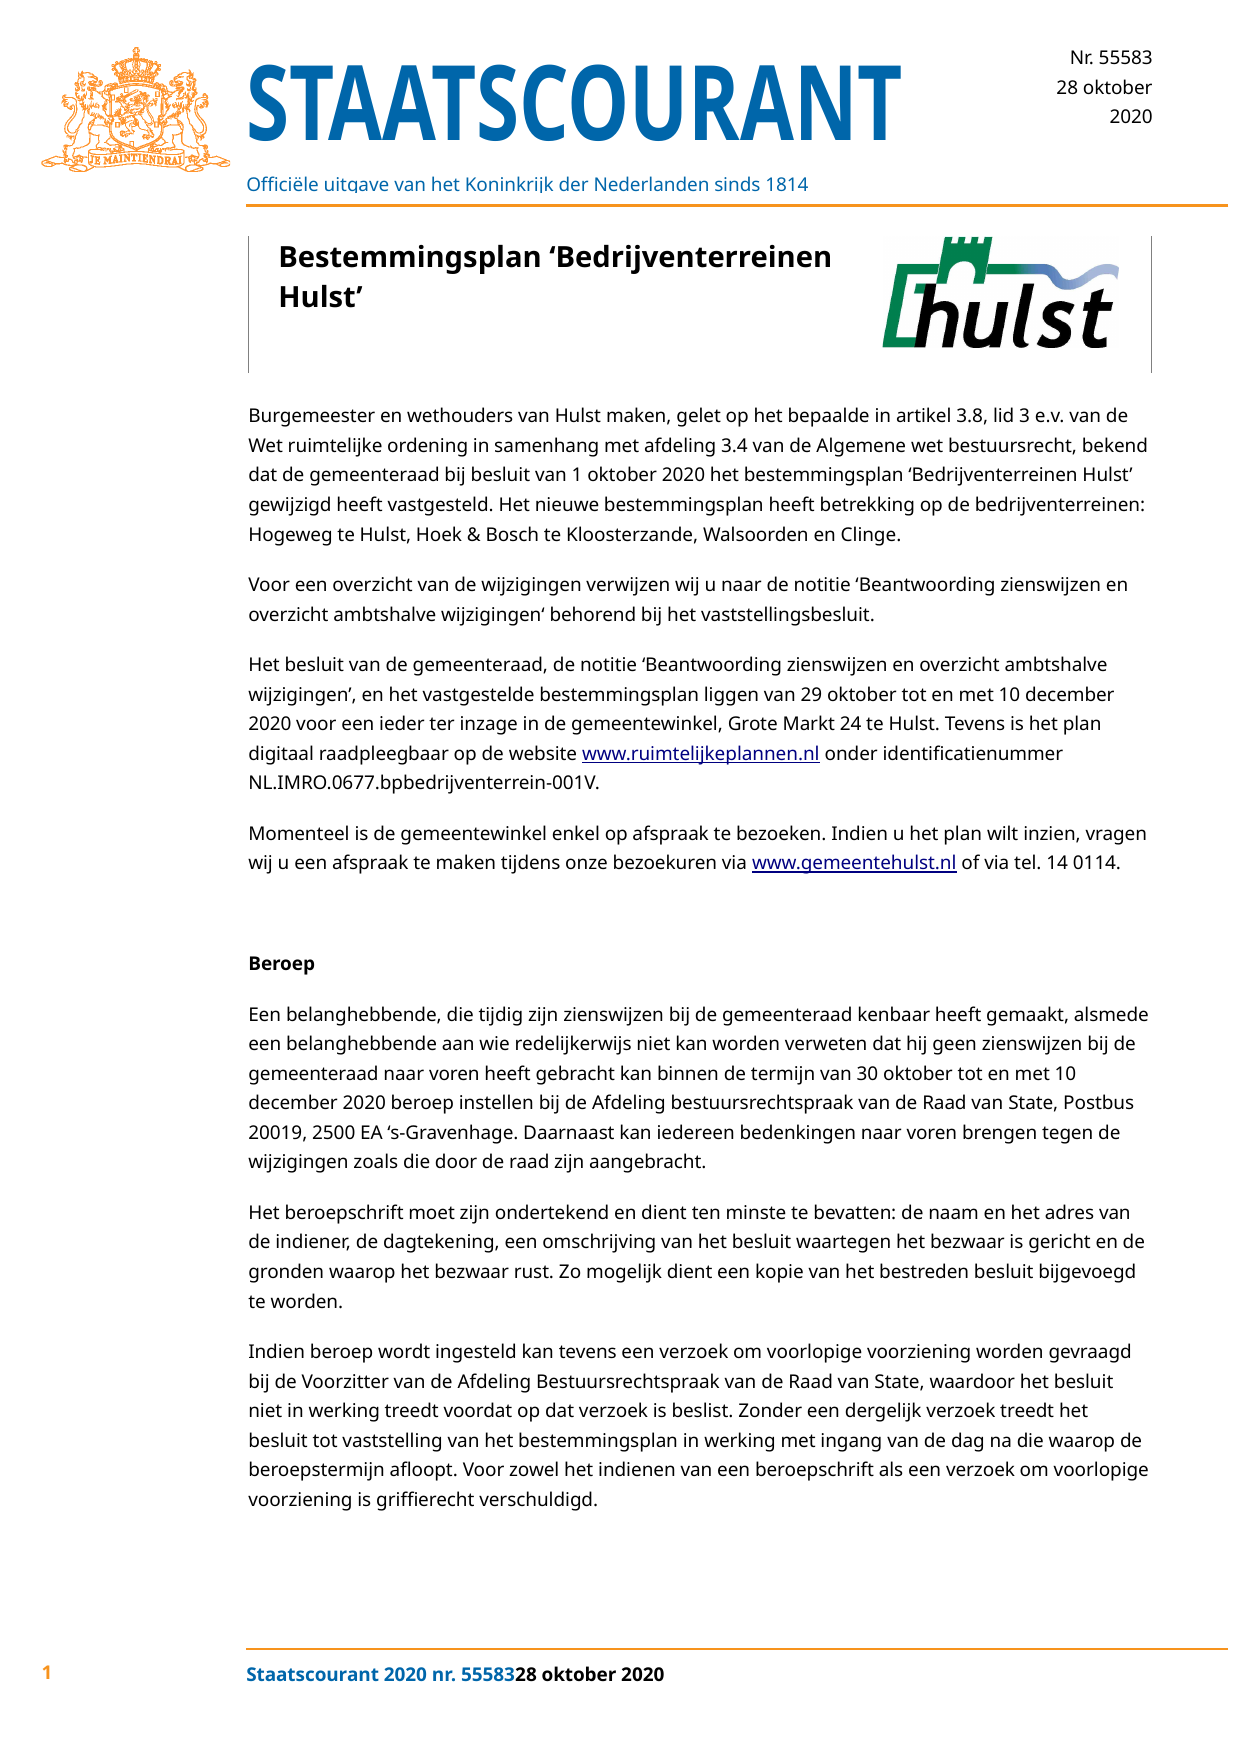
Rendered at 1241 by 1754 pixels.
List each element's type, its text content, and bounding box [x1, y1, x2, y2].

table_header Bestemmingsplan ‘Bedrijventerreinen Hulst’ [249, 236, 850, 373]
text Voor een overzicht van de wijzigingen verwijzen wij u naar de notitie ‘Beantwoording zienswijzen en overzicht ambtshalve wijzigingen‘ behorend bij het vaststellingsbesluit. [248, 571, 1152, 627]
text Momenteel is de gemeentewinkel enkel op afspraak te bezoeken. Indien u het plan wilt inzien, vragen wij u een afspraak te maken tijdens onze bezoekuren via www.gemeentehulst.nl of via tel. 14 0114. [248, 820, 1152, 875]
table_header [850, 236, 1151, 373]
text Een belanghebbende, die tijdig zijn zienswijzen bij de gemeenteraad kenbaar heeft gemaakt, alsmede een belanghebbende aan wie redelijkerwijs niet kan worden verweten dat hij geen zienswijzen bij de gemeenteraad naar voren heeft gebracht kan binnen de termijn van 30 oktober tot en met 10 december 2020 beroep instellen bij de Afdeling bestuursrechtspraak van de Raad van State, Postbus 20019, 2500 EA ‘s-Gravenhage. Daarnaast kan iedereen bedenkingen naar voren brengen tegen de wijzigingen zoals die door de raad zijn aangebracht. [248, 1001, 1152, 1174]
text Burgemeester en wethouders van Hulst maken, gelet op het bepaalde in artikel 3.8, lid 3 e.v. van de Wet ruimtelijke ordening in samenhang met afdeling 3.4 van de Algemene wet bestuursrecht, bekend dat de gemeenteraad bij besluit van 1 oktober 2020 het bestemmingsplan ‘Bedrijventerreinen Hulst’ gewijzigd heeft vastgesteld. Het nieuwe bestemmingsplan heeft betrekking op de bedrijventerreinen: Hogeweg te Hulst, Hoek & Bosch te Kloosterzande, Walsoorden en Clinge. [248, 402, 1152, 547]
text Het beroepschrift moet zijn ondertekend en dient ten minste te bevatten: de naam en het adres van de indiener, de dagtekening, een omschrijving van het besluit waartegen het bezwaar is gericht en de gronden waarop het bezwaar rust. Zo mogelijk dient een kopie van het bestreden besluit bijgevoegd te worden. [248, 1199, 1152, 1314]
picture [882, 236, 1119, 348]
text Beroep [248, 950, 1152, 976]
text Het besluit van de gemeenteraad, de notitie ‘Beantwoording zienswijzen en overzicht ambtshalve wijzigingen’, en het vastgestelde bestemmingsplan liggen van 29 oktober tot en met 10 december 2020 voor een ieder ter inzage in de gemeentewinkel, Grote Markt 24 te Hulst. Tevens is het plan digitaal raadpleegbaar op de website www.ruimtelijkeplannen.nl onder identificatienummer NL.IMRO.0677.bpbedrijventerrein-001V. [248, 651, 1152, 795]
text Indien beroep wordt ingesteld kan tevens een verzoek om voorlopige voorziening worden gevraagd bij de Voorzitter van de Afdeling Bestuursrechtspraak van de Raad van State, waardoor het besluit niet in werking treedt voordat op dat verzoek is beslist. Zonder een dergelijk verzoek treedt het besluit tot vaststelling van het bestemmingsplan in werking met ingang van de dag na die waarop de beroepstermijn afloopt. Voor zowel het indienen van een beroepschrift als een verzoek om voorlopige voorziening is griffierecht verschuldigd. [248, 1338, 1152, 1512]
picture [41, 47, 231, 172]
